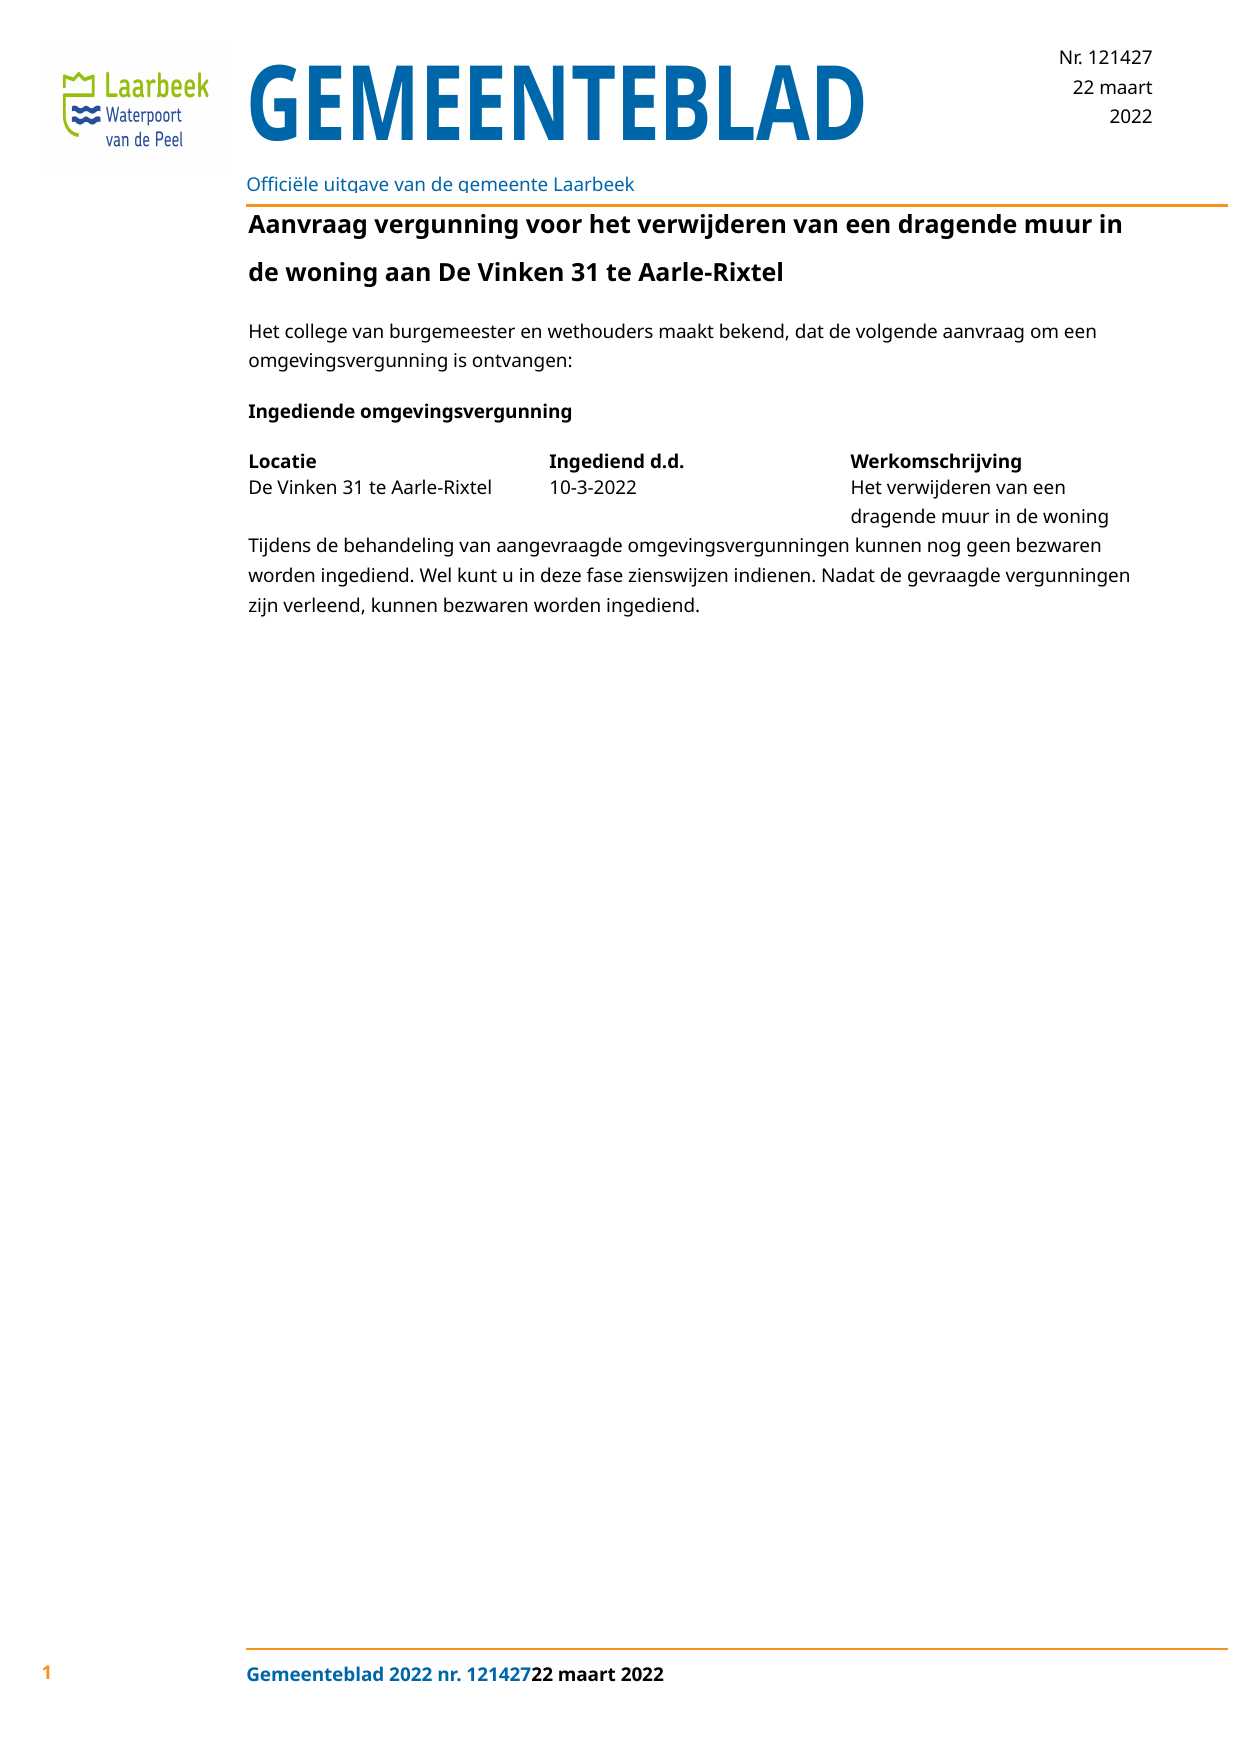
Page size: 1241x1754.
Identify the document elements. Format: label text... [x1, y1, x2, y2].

text Tijdens de behandeling van aangevraagde omgevingsvergunningen kunnen nog geen bezwaren worden ingediend. Wel kunt u in deze fase zienswijzen indienen. Nadat de gevraagde vergunningen zijn verleend, kunnen bezwaren worden ingediend. [248, 533, 1152, 618]
text Het college van burgemeester en wethouders maakt bekend, dat de volgende aanvraag om een omgevingsvergunning is ontvangen: [248, 318, 1152, 373]
table_header Locatie [248, 449, 549, 474]
picture [41, 47, 231, 172]
table_cell 10-3-2022 [549, 474, 850, 529]
text Ingediende omgevingsvergunning [248, 398, 1152, 424]
table_header Werkomschrijving [850, 449, 1152, 474]
table_cell Het verwijderen van een dragende muur in de woning [850, 474, 1152, 529]
text Aanvraag vergunning voor het verwijderen van een dragende muur in de woning aan De Vinken 31 te Aarle-Rixtel [248, 207, 1152, 288]
table_header Ingediend d.d. [549, 449, 850, 474]
table_cell De Vinken 31 te Aarle-Rixtel [248, 474, 549, 529]
